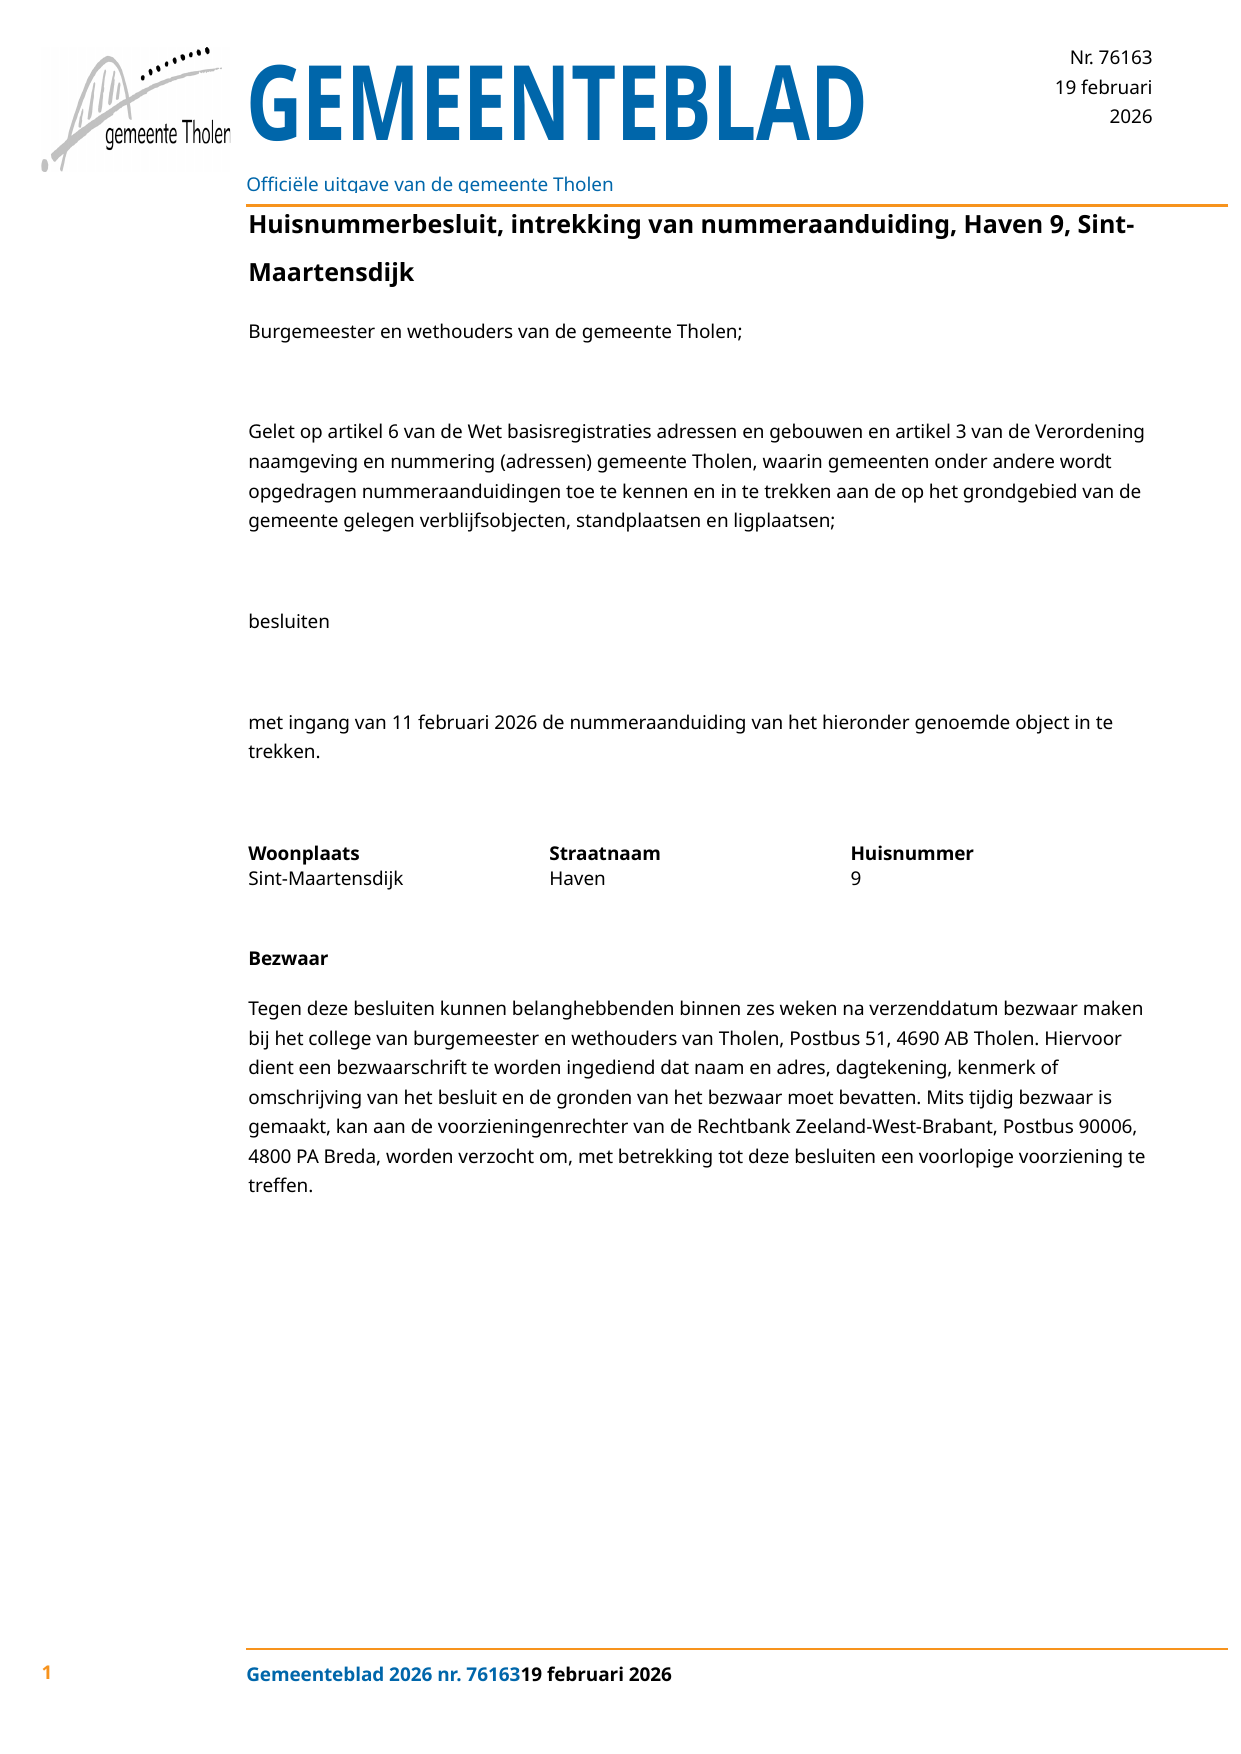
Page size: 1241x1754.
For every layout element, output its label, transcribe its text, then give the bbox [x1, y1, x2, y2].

table_header Huisnummer [850, 840, 1152, 865]
text Tegen deze besluiten kunnen belanghebbenden binnen zes weken na verzenddatum bezwaar maken bij het college van burgemeester en wethouders van Tholen, Postbus 51, 4690 AB Tholen. Hiervoor dient een bezwaarschrift te worden ingediend dat naam en adres, dagtekening, kenmerk of omschrijving van het besluit en de gronden van het bezwaar moet bevatten. Mits tijdig bezwaar is gemaakt, kan aan de voorzieningenrechter van de Rechtbank Zeeland-West-Brabant, Postbus 90006, 4800 PA Breda, worden verzocht om, met betrekking tot deze besluiten een voorlopige voorziening te treffen. [248, 995, 1152, 1198]
picture [41, 47, 231, 172]
text Bezwaar [248, 945, 1152, 971]
text Gelet op artikel 6 van de Wet basisregistraties adressen en gebouwen en artikel 3 van de Verordening naamgeving en nummering (adressen) gemeente Tholen, waarin gemeenten onder andere wordt opgedragen nummeraanduidingen toe te kennen en in te trekken aan de op het grondgebied van de gemeente gelegen verblijfsobjecten, standplaatsen en ligplaatsen; [248, 419, 1152, 533]
table_header Woonplaats [248, 840, 549, 865]
text met ingang van 11 februari 2026 de nummeraanduiding van het hieronder genoemde object in te trekken. [248, 709, 1152, 764]
table_cell Haven [549, 865, 850, 891]
table_cell Sint-Maartensdijk [248, 865, 549, 891]
text besluiten [248, 608, 1152, 634]
text Burgemeester en wethouders van de gemeente Tholen; [248, 318, 1152, 344]
text Huisnummerbesluit, intrekking van nummeraanduiding, Haven 9, Sint-Maartensdijk [248, 207, 1152, 288]
table_header Straatnaam [549, 840, 850, 865]
table_cell 9 [850, 865, 1152, 891]
